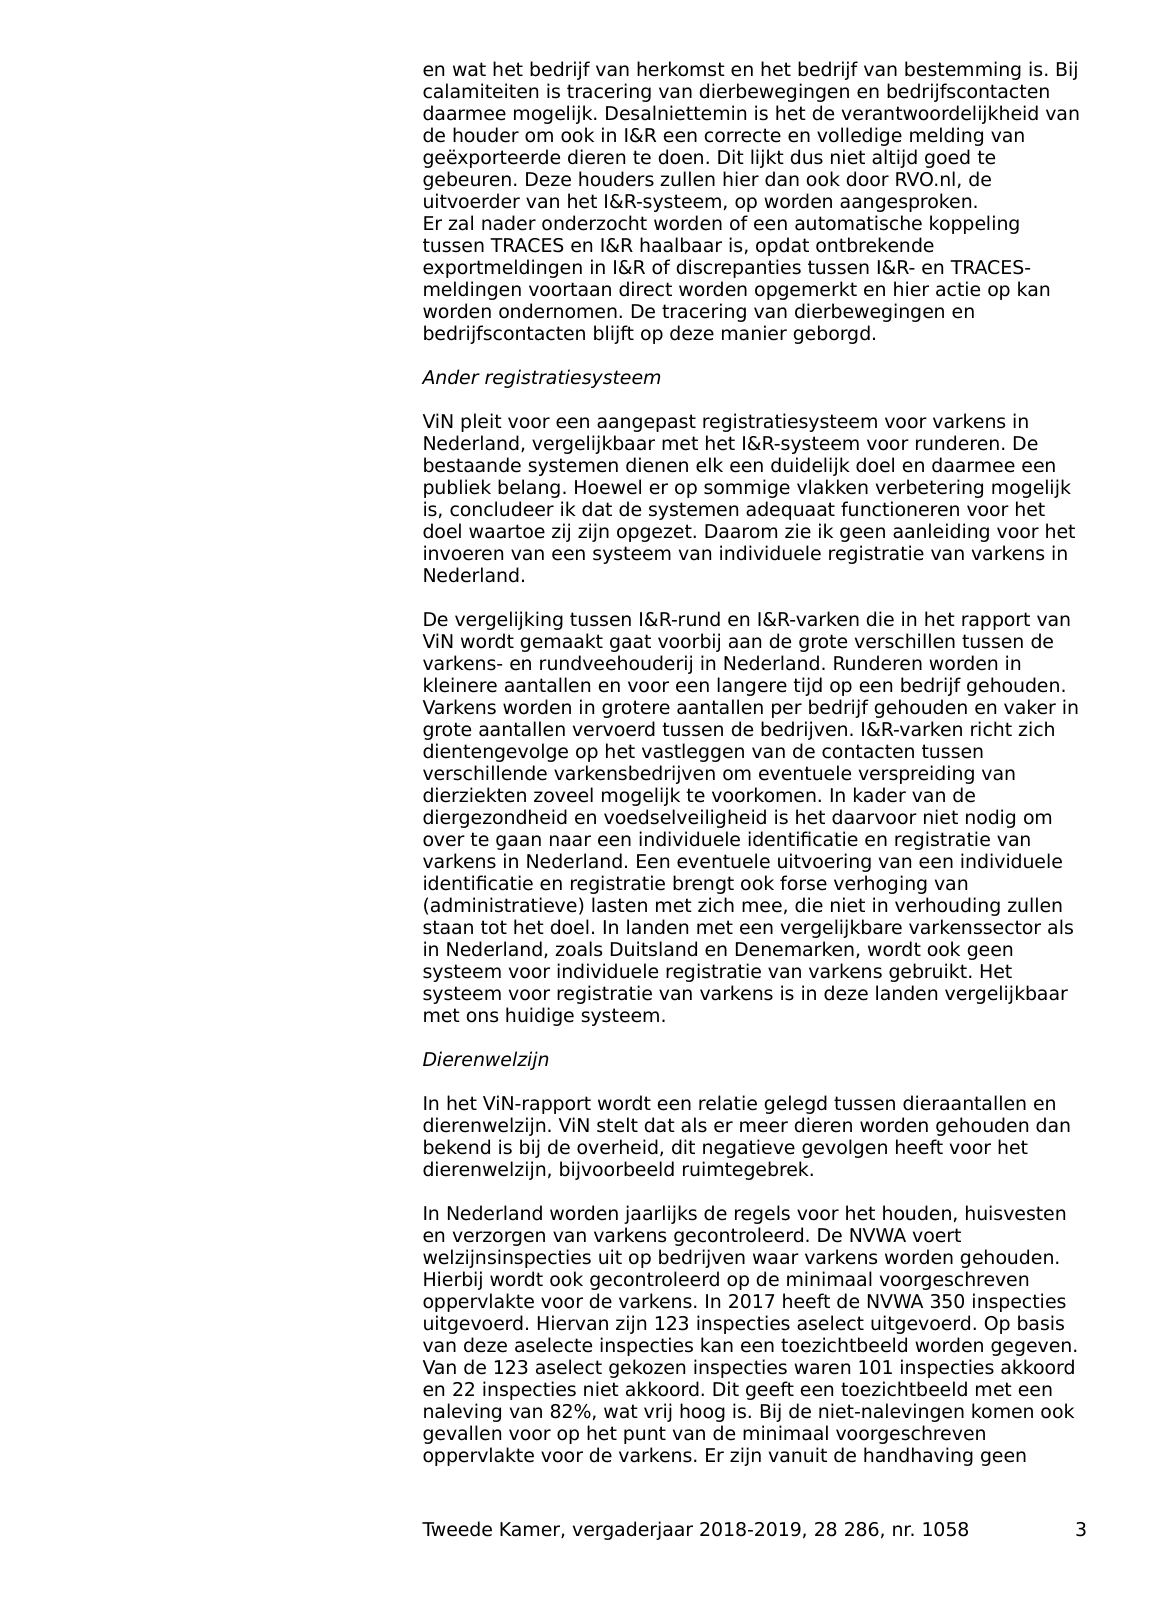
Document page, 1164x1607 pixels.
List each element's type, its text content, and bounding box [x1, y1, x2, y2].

subtitle Ander registratiesysteem [422, 367, 1087, 389]
text In Nederland worden jaarlijks de regels voor het houden, huisvesten en verzorgen van varkens gecontroleerd. De NVWA voert welzijnsinspecties uit op bedrijven waar varkens worden gehouden. Hierbij wordt ook gecontroleerd op de minimaal voorgeschreven oppervlakte voor de varkens. In 2017 heeft de NVWA 350 inspecties uitgevoerd. Hiervan zijn 123 inspecties aselect uitgevoerd. Op basis van deze aselecte inspecties kan een toezichtbeeld worden gegeven. Van de 123 aselect gekozen inspecties waren 101 inspecties akkoord en 22 inspecties niet akkoord. Dit geeft een toezichtbeeld met een naleving van 82%, wat vrij hoog is. Bij de niet-nalevingen komen ook gevallen voor op het punt van de minimaal voorgeschreven oppervlakte voor de varkens. Er zijn vanuit de handhaving geen [422, 1203, 1087, 1467]
text en wat het bedrijf van herkomst en het bedrijf van bestemming is. Bij calamiteiten is tracering van dierbewegingen en bedrijfscontacten daarmee mogelijk. Desalniettemin is het de verantwoordelijkheid van de houder om ook in I&R een correcte en volledige melding van geëxporteerde dieren te doen. Dit lijkt dus niet altijd goed te gebeuren. Deze houders zullen hier dan ook door RVO.nl, de uitvoerder van het I&R-systeem, op worden aangesproken. [422, 59, 1087, 213]
text ViN pleit voor een aangepast registratiesysteem voor varkens in Nederland, vergelijkbaar met het I&R-systeem voor runderen. De bestaande systemen dienen elk een duidelijk doel en daarmee een publiek belang. Hoewel er op sommige vlakken verbetering mogelijk is, concludeer ik dat de systemen adequaat functioneren voor het doel waartoe zij zijn opgezet. Daarom zie ik geen aanleiding voor het invoeren van een systeem van individuele registratie van varkens in Nederland. [422, 411, 1087, 587]
text Er zal nader onderzocht worden of een automatische koppeling tussen TRACES en I&R haalbaar is, opdat ontbrekende exportmeldingen in I&R of discrepanties tussen I&R- en TRACES-meldingen voortaan direct worden opgemerkt en hier actie op kan worden ondernomen. De tracering van dierbewegingen en bedrijfscontacten blijft op deze manier geborgd. [422, 213, 1087, 345]
text De vergelijking tussen I&R-rund en I&R-varken die in het rapport van ViN wordt gemaakt gaat voorbij aan de grote verschillen tussen de varkens- en rundveehouderij in Nederland. Runderen worden in kleinere aantallen en voor een langere tijd op een bedrijf gehouden. Varkens worden in grotere aantallen per bedrijf gehouden en vaker in grote aantallen vervoerd tussen de bedrijven. I&R-varken richt zich dientengevolge op het vastleggen van de contacten tussen verschillende varkensbedrijven om eventuele verspreiding van dierziekten zoveel mogelijk te voorkomen. In kader van de diergezondheid en voedselveiligheid is het daarvoor niet nodig om over te gaan naar een individuele identificatie en registratie van varkens in Nederland. Een eventuele uitvoering van een individuele identificatie en registratie brengt ook forse verhoging van (administratieve) lasten met zich mee, die niet in verhouding zullen staan tot het doel. In landen met een vergelijkbare varkenssector als in Nederland, zoals Duitsland en Denemarken, wordt ook geen systeem voor individuele registratie van varkens gebruikt. Het systeem voor registratie van varkens is in deze landen vergelijkbaar met ons huidige systeem. [422, 609, 1087, 1027]
subtitle Dierenwelzijn [422, 1049, 1087, 1071]
text In het ViN-rapport wordt een relatie gelegd tussen dieraantallen en dierenwelzijn. ViN stelt dat als er meer dieren worden gehouden dan bekend is bij de overheid, dit negatieve gevolgen heeft voor het dierenwelzijn, bijvoorbeeld ruimtegebrek. [422, 1093, 1087, 1181]
